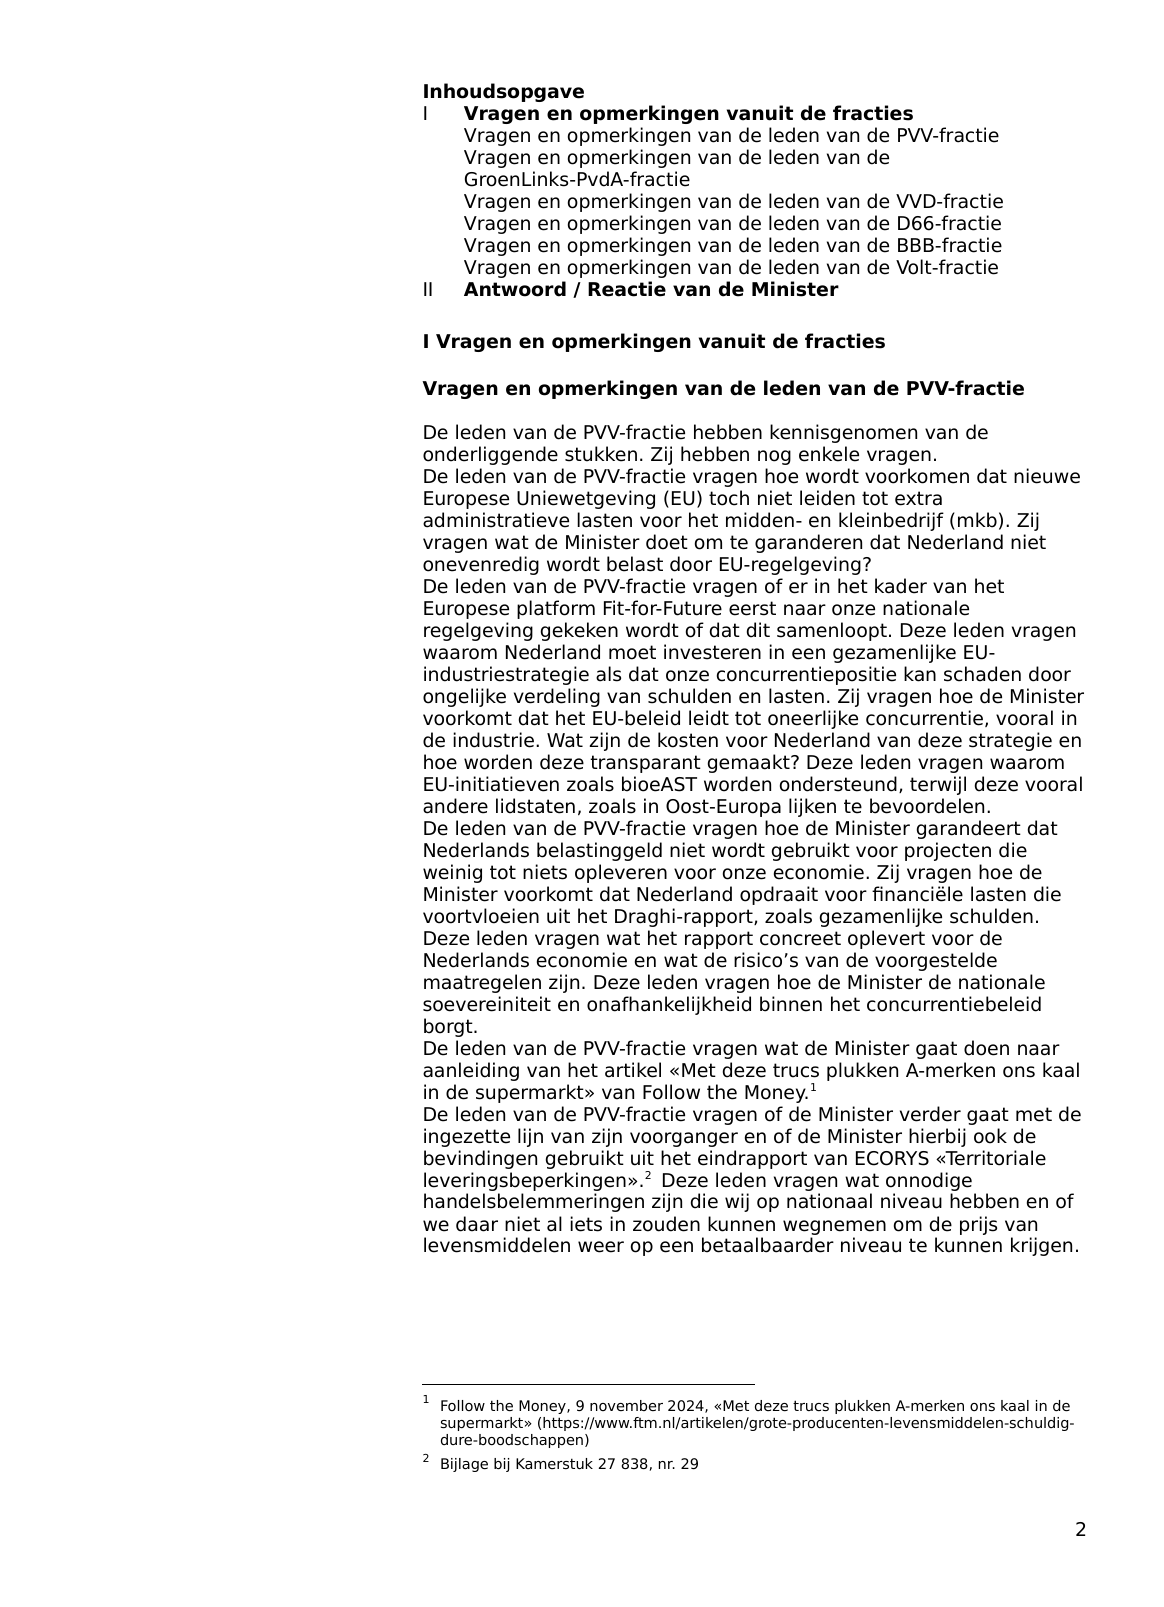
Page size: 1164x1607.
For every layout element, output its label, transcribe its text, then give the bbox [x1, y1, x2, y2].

text Vragen en opmerkingen van de leden van de PVV-fractie [464, 125, 1087, 147]
text De leden van de PVV-fractie vragen of er in het kader van het Europese platform Fit-for-Future eerst naar onze nationale regelgeving gekeken wordt of dat dit samenloopt. Deze leden vragen waarom Nederland moet investeren in een gezamenlijke EU-industriestrategie als dat onze concurrentiepositie kan schaden door ongelijke verdeling van schulden en lasten. Zij vragen hoe de Minister voorkomt dat het EU-beleid leidt tot oneerlijke concurrentie, vooral in de industrie. Wat zijn de kosten voor Nederland van deze strategie en hoe worden deze transparant gemaakt? Deze leden vragen waarom EU-initiatieven zoals bioeAST worden ondersteund, terwijl deze vooral andere lidstaten, zoals in Oost-Europa lijken te bevoordelen. [422, 576, 1087, 818]
text GroenLinks-PvdA-fractie [464, 169, 1087, 191]
text De leden van de PVV-fractie vragen of de Minister verder gaat met de ingezette lijn van zijn voorganger en of de Minister hierbij ook de bevindingen gebruikt uit het eindrapport van ECORYS «Territoriale leveringsbeperkingen». Deze leden vragen wat onnodige handelsbelemmeringen zijn die wij op nationaal niveau hebben en of we daar niet al iets in zouden kunnen wegnemen om de prijs van levensmiddelen weer op een betaalbaarder niveau te kunnen krijgen. [422, 1103, 1087, 1257]
subtitle I Vragen en opmerkingen vanuit de fracties [422, 331, 1087, 353]
text Vragen en opmerkingen van de leden van de [464, 147, 1087, 169]
text Vragen en opmerkingen van de leden van de Volt-fractie [464, 257, 1087, 279]
text Vragen en opmerkingen van de leden van de VVD-fractie [464, 191, 1087, 213]
text Vragen en opmerkingen van de leden van de D66-fractie [464, 213, 1087, 235]
text De leden van de PVV-fractie vragen hoe wordt voorkomen dat nieuwe Europese Uniewetgeving (EU) toch niet leiden tot extra administratieve lasten voor het midden- en kleinbedrijf (mkb). Zij vragen wat de Minister doet om te garanderen dat Nederland niet onevenredig wordt belast door EU-regelgeving? [422, 466, 1087, 576]
text Vragen en opmerkingen van de leden van de BBB-fractie [464, 235, 1087, 257]
text De leden van de PVV-fractie vragen wat de Minister gaat doen naar aanleiding van het artikel «Met deze trucs plukken A-merken ons kaal in de supermarkt» van Follow the Money. [422, 1038, 1087, 1103]
text Follow the Money, 9 november 2024, «Met deze trucs plukken A-merken ons kaal in de supermarkt» (https://www.ftm.nl/artikelen/grote-producenten-levensmiddelen-schuldig-dure-boodschappen) [422, 1393, 1087, 1449]
text I Vragen en opmerkingen vanuit de fracties [422, 103, 1087, 125]
text Bijlage bij Kamerstuk 27 838, nr. 29 [422, 1452, 1087, 1474]
subtitle Vragen en opmerkingen van de leden van de PVV-fractie [422, 378, 1087, 400]
text De leden van de PVV-fractie hebben kennisgenomen van de onderliggende stukken. Zij hebben nog enkele vragen. [422, 422, 1087, 466]
text De leden van de PVV-fractie vragen hoe de Minister garandeert dat Nederlands belastinggeld niet wordt gebruikt voor projecten die weinig tot niets opleveren voor onze economie. Zij vragen hoe de Minister voorkomt dat Nederland opdraait voor financiële lasten die voortvloeien uit het Draghi-rapport, zoals gezamenlijke schulden. Deze leden vragen wat het rapport concreet oplevert voor de Nederlands economie en wat de risico’s van de voorgestelde maatregelen zijn. Deze leden vragen hoe de Minister de nationale soevereiniteit en onafhankelijkheid binnen het concurrentiebeleid borgt. [422, 818, 1087, 1038]
text II Antwoord / Reactie van de Minister [422, 279, 1087, 301]
subtitle Inhoudsopgave [422, 81, 1087, 103]
